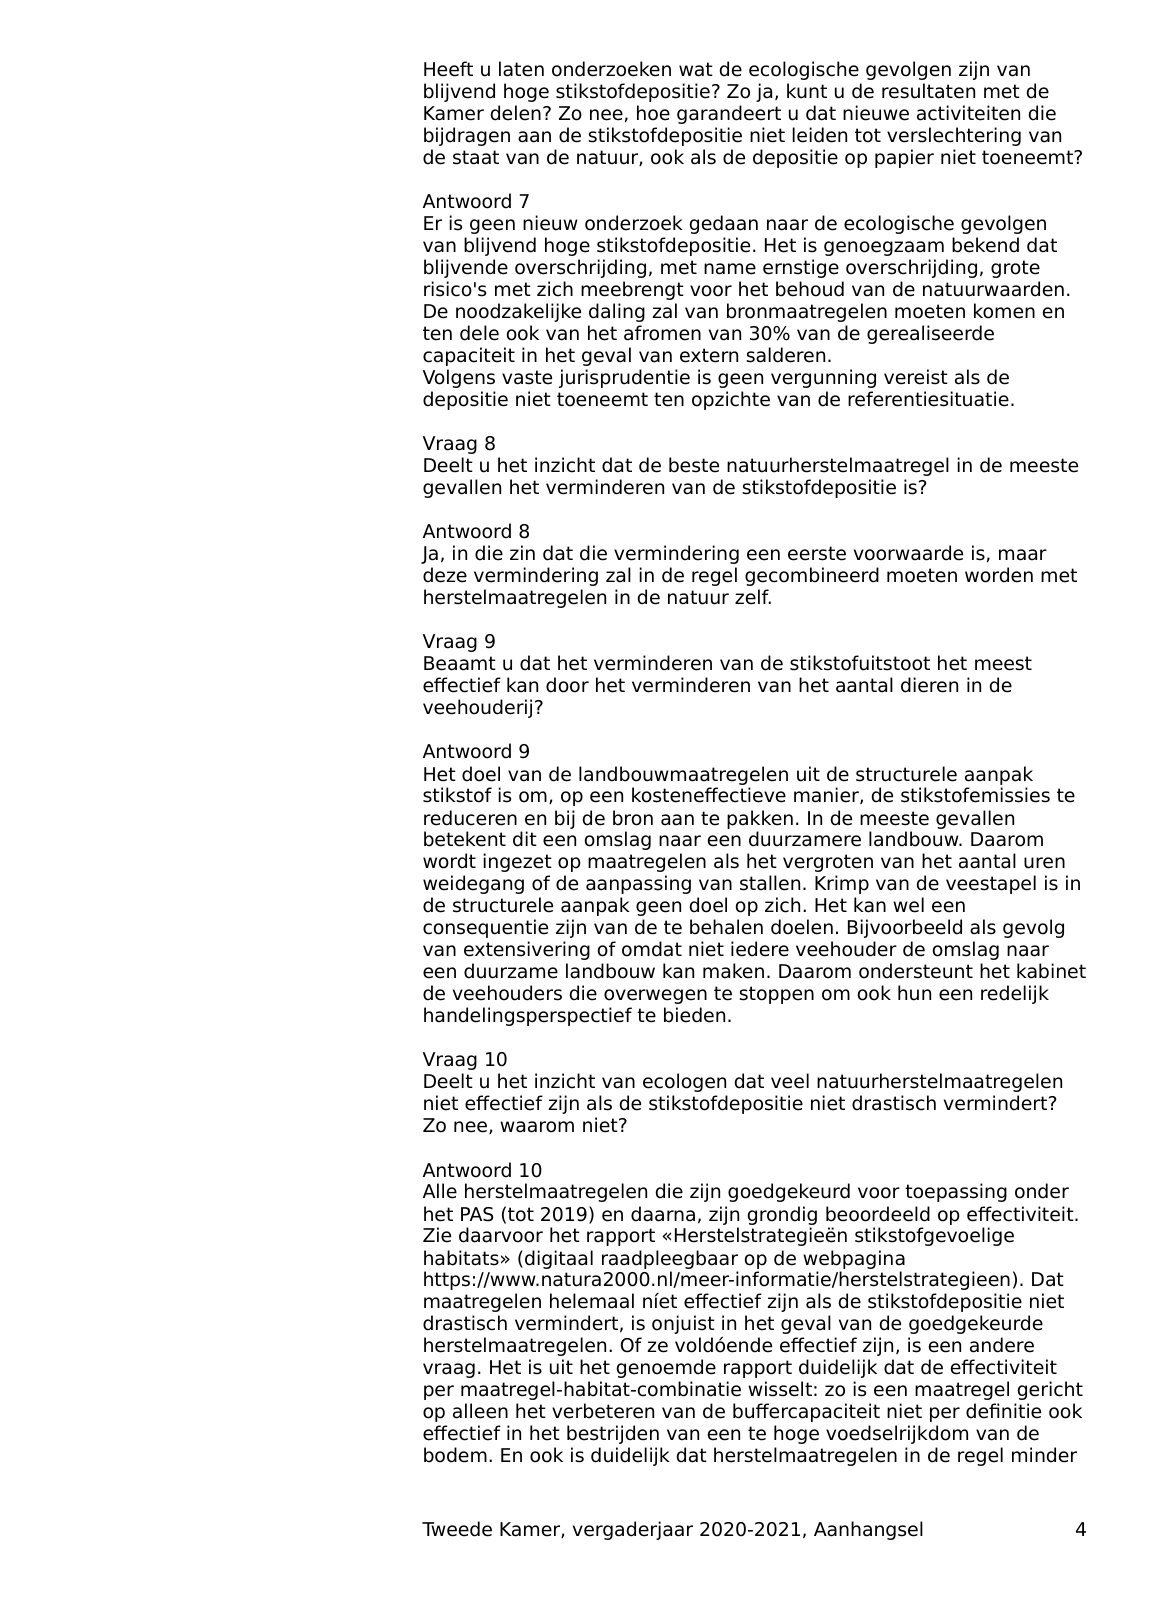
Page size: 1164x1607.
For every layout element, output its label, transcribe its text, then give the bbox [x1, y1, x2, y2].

text Vraag 9 [422, 631, 1087, 653]
text Deelt u het inzicht van ecologen dat veel natuurherstelmaatregelen niet effectief zijn als de stikstofdepositie niet drastisch vermindert? Zo nee, waarom niet? [422, 1071, 1087, 1137]
text Antwoord 10 [422, 1159, 1087, 1181]
text Heeft u laten onderzoeken wat de ecologische gevolgen zijn van blijvend hoge stikstofdepositie? Zo ja, kunt u de resultaten met de Kamer delen? Zo nee, hoe garandeert u dat nieuwe activiteiten die bijdragen aan de stikstofdepositie niet leiden tot verslechtering van de staat van de natuur, ook als de depositie op papier niet toeneemt? [422, 59, 1087, 169]
text Antwoord 9 [422, 741, 1087, 763]
text Antwoord 8 [422, 521, 1087, 543]
text Er is geen nieuw onderzoek gedaan naar de ecologische gevolgen van blijvend hoge stikstofdepositie. Het is genoegzaam bekend dat blijvende overschrijding, met name ernstige overschrijding, grote risico's met zich meebrengt voor het behoud van de natuurwaarden. [422, 213, 1087, 301]
text Alle herstelmaatregelen die zijn goedgekeurd voor toepassing onder het PAS (tot 2019) en daarna, zijn grondig beoordeeld op effectiviteit. Zie daarvoor het rapport «Herstelstrategieën stikstofgevoelige habitats» (digitaal raadpleegbaar op de webpagina https://www.natura2000.nl/meer-informatie/herstelstrategieen). Dat maatregelen helemaal níet effectief zijn als de stikstofdepositie niet drastisch vermindert, is onjuist in het geval van de goedgekeurde herstelmaatregelen. Of ze voldóende effectief zijn, is een andere vraag. Het is uit het genoemde rapport duidelijk dat de effectiviteit per maatregel-habitat-combinatie wisselt: zo is een maatregel gericht op alleen het verbeteren van de buffercapaciteit niet per definitie ook effectief in het bestrijden van een te hoge voedselrijkdom van de bodem. En ook is duidelijk dat herstelmaatregelen in de regel minder [422, 1181, 1087, 1467]
text Antwoord 7 [422, 191, 1087, 213]
text Vraag 10 [422, 1049, 1087, 1071]
text Beaamt u dat het verminderen van de stikstofuitstoot het meest effectief kan door het verminderen van het aantal dieren in de veehouderij? [422, 653, 1087, 719]
text Vraag 8 [422, 433, 1087, 455]
text Ja, in die zin dat die vermindering een eerste voorwaarde is, maar deze vermindering zal in de regel gecombineerd moeten worden met herstelmaatregelen in de natuur zelf. [422, 543, 1087, 609]
text De noodzakelijke daling zal van bronmaatregelen moeten komen en ten dele ook van het afromen van 30% van de gerealiseerde capaciteit in het geval van extern salderen. [422, 301, 1087, 367]
text Het doel van de landbouwmaatregelen uit de structurele aanpak stikstof is om, op een kosteneffectieve manier, de stikstofemissies te reduceren en bij de bron aan te pakken. In de meeste gevallen betekent dit een omslag naar een duurzamere landbouw. Daarom wordt ingezet op maatregelen als het vergroten van het aantal uren weidegang of de aanpassing van stallen. Krimp van de veestapel is in de structurele aanpak geen doel op zich. Het kan wel een consequentie zijn van de te behalen doelen. Bijvoorbeeld als gevolg van extensivering of omdat niet iedere veehouder de omslag naar een duurzame landbouw kan maken. Daarom ondersteunt het kabinet de veehouders die overwegen te stoppen om ook hun een redelijk handelingsperspectief te bieden. [422, 763, 1087, 1027]
text Volgens vaste jurisprudentie is geen vergunning vereist als de depositie niet toeneemt ten opzichte van de referentiesituatie. [422, 367, 1087, 411]
text Deelt u het inzicht dat de beste natuurherstelmaatregel in de meeste gevallen het verminderen van de stikstofdepositie is? [422, 455, 1087, 499]
